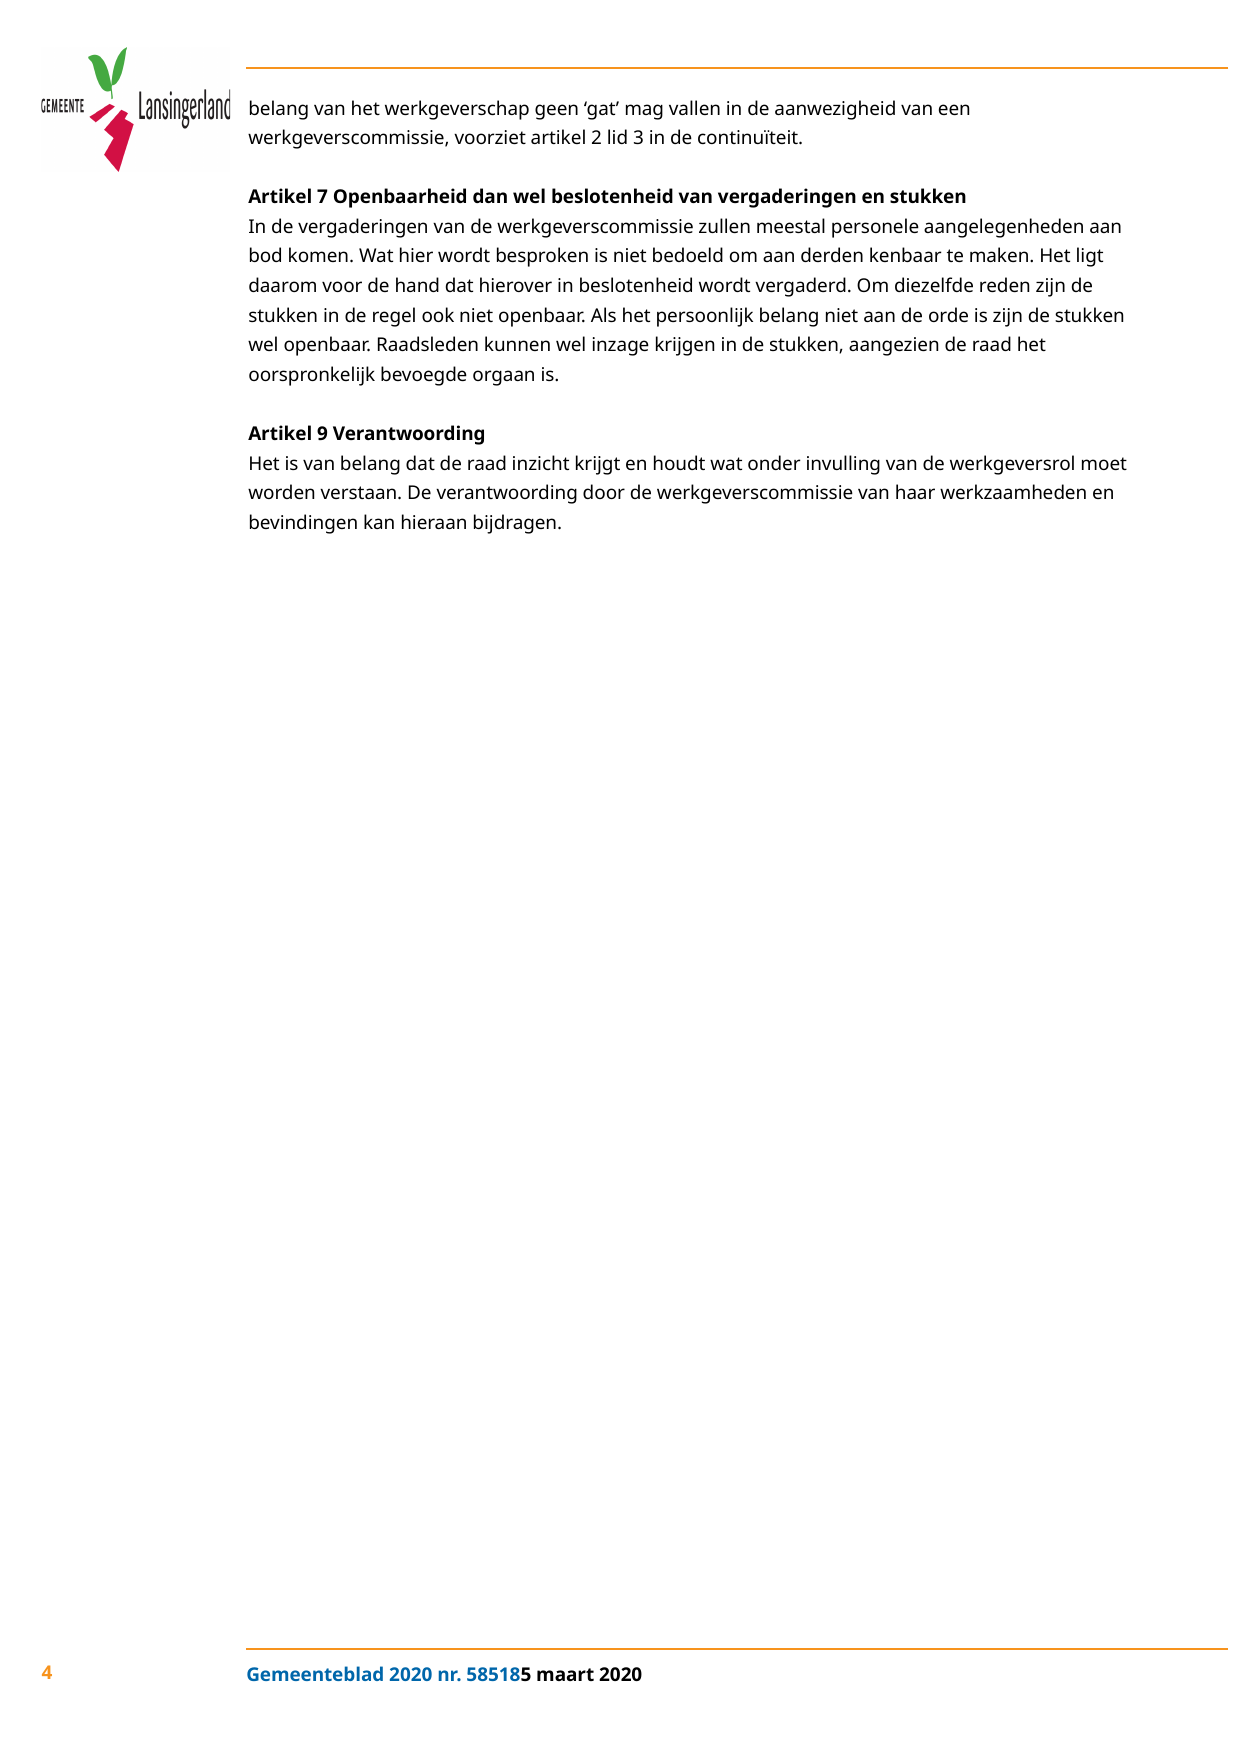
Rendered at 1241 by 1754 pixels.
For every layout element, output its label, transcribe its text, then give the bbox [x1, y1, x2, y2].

text Artikel 9 Verantwoording [248, 420, 1152, 446]
text Artikel 7 Openbaarheid dan wel beslotenheid van vergaderingen en stukken [248, 183, 1152, 209]
text Het is van belang dat de raad inzicht krijgt en houdt wat onder invulling van de werkgeversrol moet worden verstaan. De verantwoording door de werkgeverscommissie van haar werkzaamheden en bevindingen kan hieraan bijdragen. [248, 450, 1152, 535]
picture [41, 47, 231, 172]
text belang van het werkgeverschap geen ‘gat’ mag vallen in de aanwezigheid van een werkgeverscommissie, voorziet artikel 2 lid 3 in de continuïteit. [248, 95, 1152, 150]
text In de vergaderingen van de werkgeverscommissie zullen meestal personele aangelegenheden aan bod komen. Wat hier wordt besproken is niet bedoeld om aan derden kenbaar te maken. Het ligt daarom voor de hand dat hierover in beslotenheid wordt vergaderd. Om diezelfde reden zijn de stukken in de regel ook niet openbaar. Als het persoonlijk belang niet aan de orde is zijn de stukken wel openbaar. Raadsleden kunnen wel inzage krijgen in de stukken, aangezien de raad het oorspronkelijk bevoegde orgaan is. [248, 213, 1152, 387]
